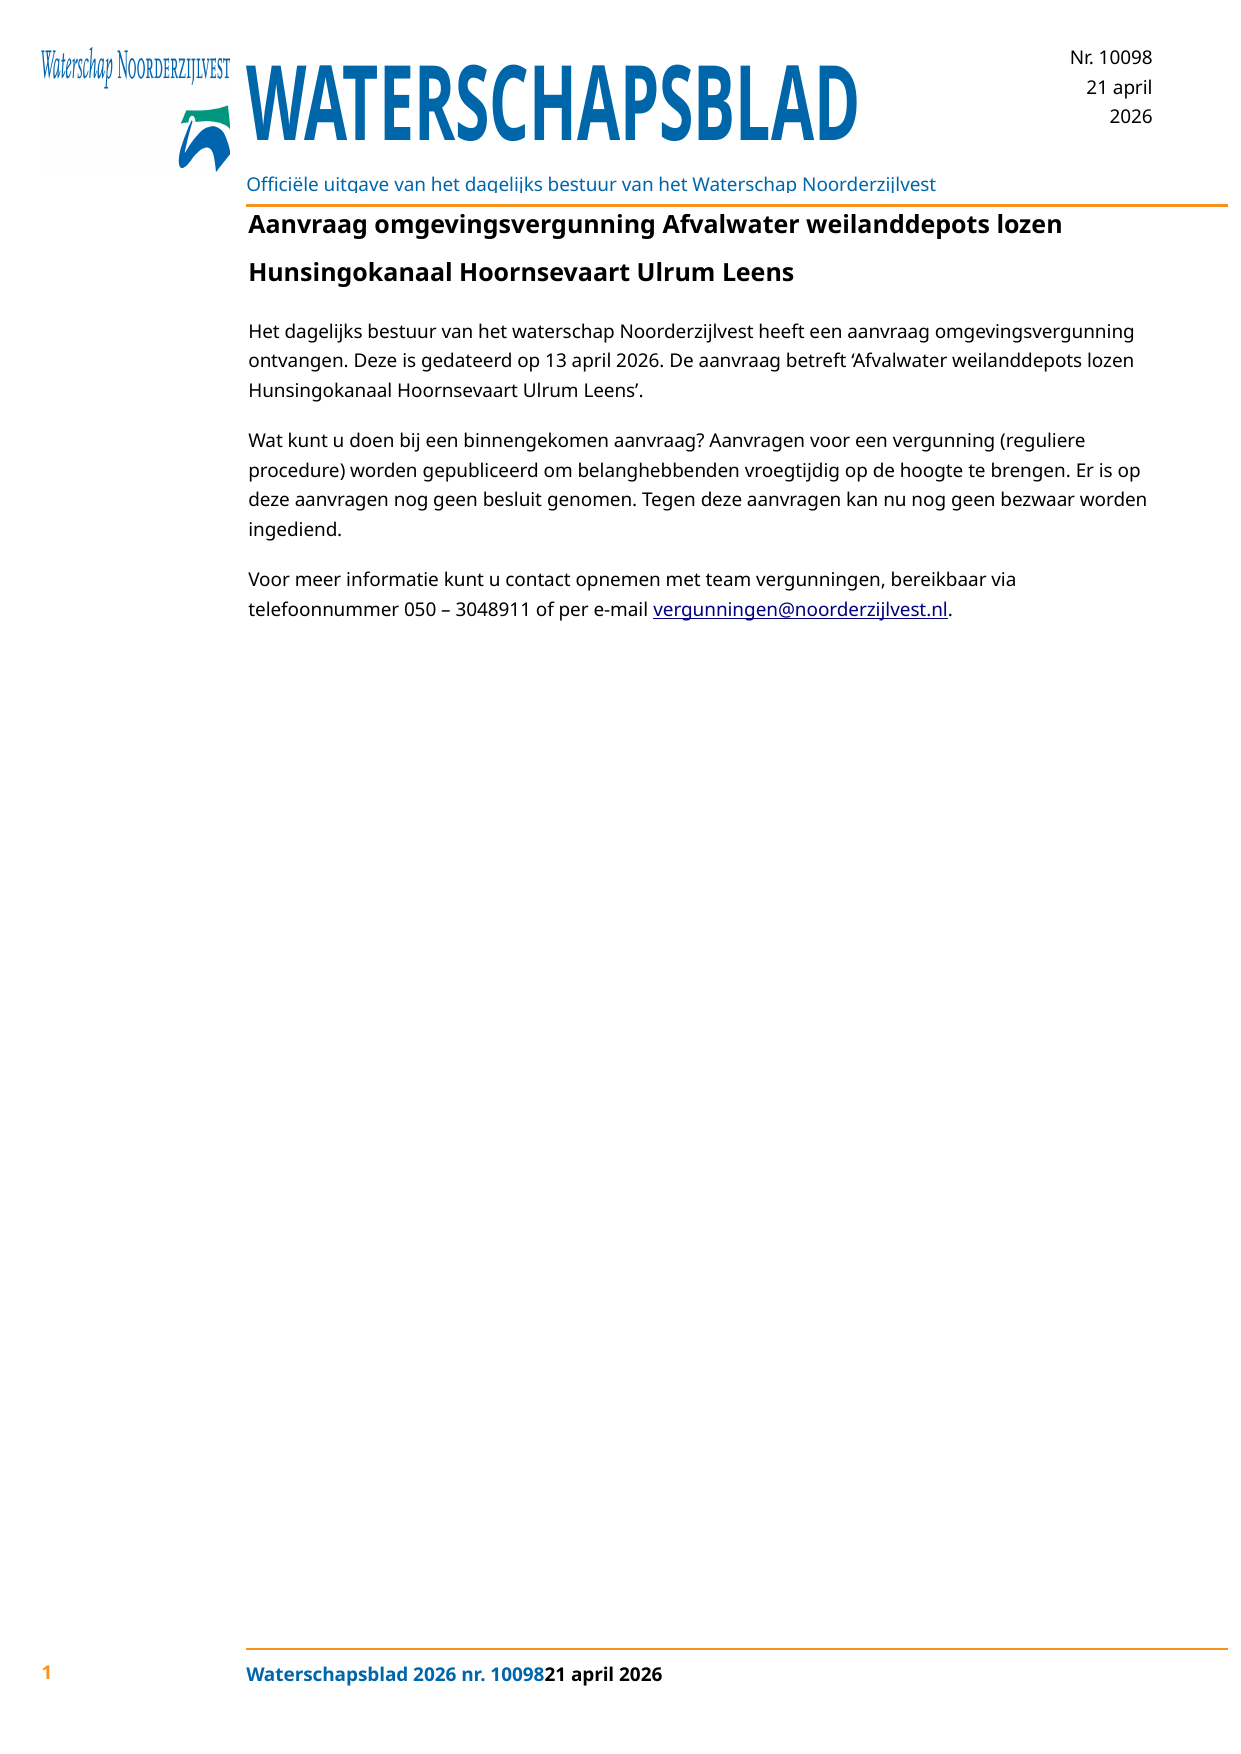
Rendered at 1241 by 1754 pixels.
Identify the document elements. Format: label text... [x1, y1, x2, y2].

picture [41, 47, 231, 172]
text Het dagelijks bestuur van het waterschap Noorderzijlvest heeft een aanvraag omgevingsvergunning ontvangen. Deze is gedateerd op 13 april 2026. De aanvraag betreft ‘Afvalwater weilanddepots lozen Hunsingokanaal Hoornsevaart Ulrum Leens’. [248, 318, 1152, 403]
text Aanvraag omgevingsvergunning Afvalwater weilanddepots lozen Hunsingokanaal Hoornsevaart Ulrum Leens [248, 207, 1152, 288]
text Wat kunt u doen bij een binnengekomen aanvraag? Aanvragen voor een vergunning (reguliere procedure) worden gepubliceerd om belanghebbenden vroegtijdig op de hoogte te brengen. Er is op deze aanvragen nog geen besluit genomen. Tegen deze aanvragen kan nu nog geen bezwaar worden ingediend. [248, 427, 1152, 542]
text Voor meer informatie kunt u contact opnemen met team vergunningen, bereikbaar via telefoonnummer 050 – 3048911 of per e-mail vergunningen@noorderzijlvest.nl. [248, 567, 1152, 622]
